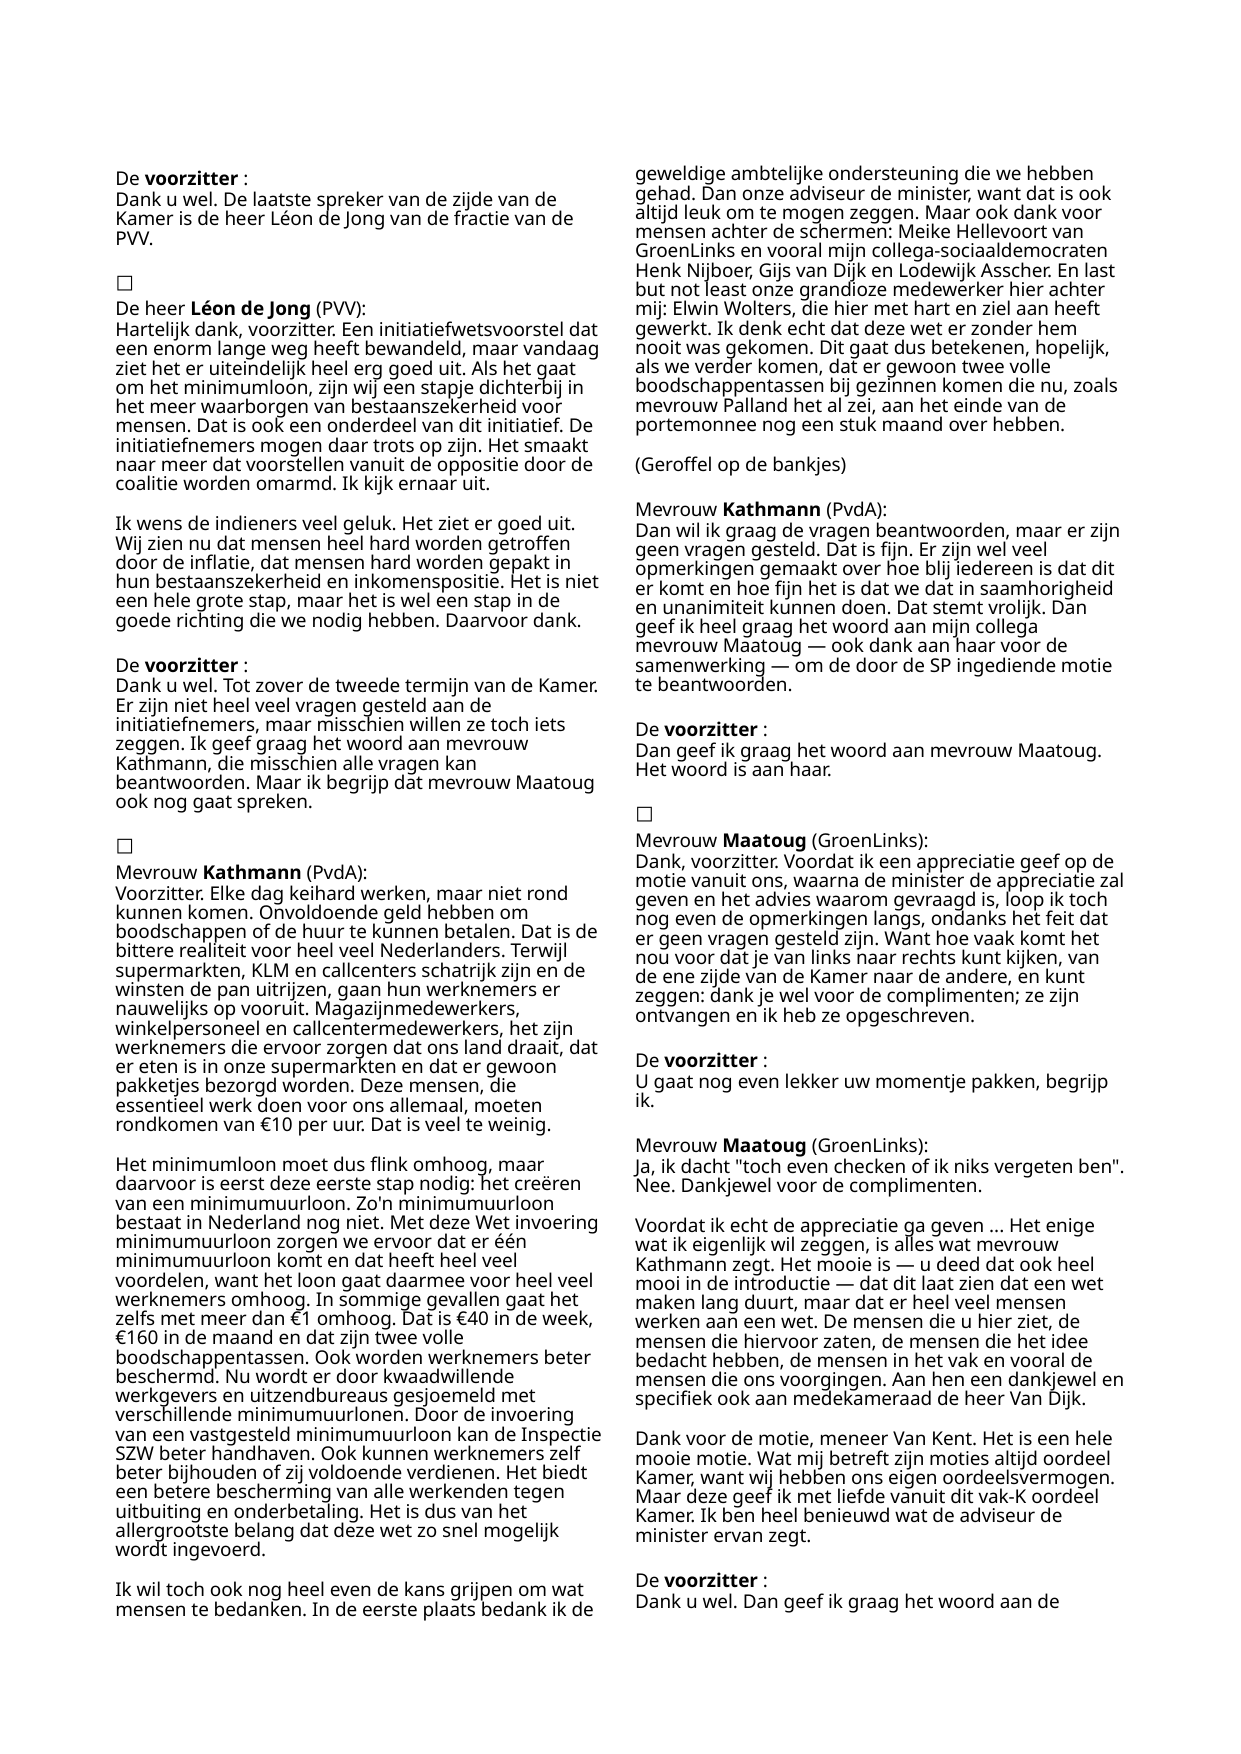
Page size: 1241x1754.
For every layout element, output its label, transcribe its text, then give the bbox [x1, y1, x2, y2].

text De voorzitter : [635, 1567, 1125, 1593]
text Dank voor de motie, meneer Van Kent. Het is een hele mooie motie. Wat mij betreft zijn moties altijd oordeel Kamer, want wij hebben ons eigen oordeelsvermogen. Maar deze geef ik met liefde vanuit dit vak-K oordeel Kamer. Ik ben heel benieuwd wat de adviseur de minister ervan zegt. [635, 1430, 1125, 1546]
text Ja, ik dacht "toch even checken of ik niks vergeten ben". Nee. Dankjewel voor de complimenten. [635, 1158, 1125, 1196]
text Dank, voorzitter. Voordat ik een appreciatie geef op de motie vanuit ons, waarna de minister de appreciatie zal geven en het advies waarom gevraagd is, loop ik toch nog even de opmerkingen langs, ondanks het feit dat er geen vragen gesteld zijn. Want hoe vaak komt het nou voor dat je van links naar rechts kunt kijken, van de ene zijde van de Kamer naar de andere, en kunt zeggen: dank je wel voor de complimenten; ze zijn ontvangen en ik heb ze opgeschreven. [635, 853, 1125, 1026]
text Mevrouw Maatoug (GroenLinks): [635, 827, 1125, 853]
text U gaat nog even lekker uw momentje pakken, begrijp ik. [635, 1073, 1125, 1111]
text De voorzitter : [115, 652, 605, 677]
text ⬜ [115, 833, 605, 859]
text geweldige ambtelijke ondersteuning die we hebben gehad. Dan onze adviseur de minister, want dat is ook altijd leuk om te mogen zeggen. Maar ook dank voor mensen achter de schermen: Meike Hellevoort van GroenLinks en vooral mijn collega-sociaaldemocraten Henk Nijboer, Gijs van Dijk en Lodewijk Asscher. En last but not least onze grandioze medewerker hier achter mij: Elwin Wolters, die hier met hart en ziel aan heeft gewerkt. Ik denk echt dat deze wet er zonder hem nooit was gekomen. Dit gaat dus betekenen, hopelijk, als we verder komen, dat er gewoon twee volle boodschappentassen bij gezinnen komen die nu, zoals mevrouw Palland het al zei, aan het einde van de portemonnee nog een stuk maand over hebben. [635, 165, 1125, 435]
text Hartelijk dank, voorzitter. Een initiatiefwetsvoorstel dat een enorm lange weg heeft bewandeld, maar vandaag ziet het er uiteindelijk heel erg goed uit. Als het gaat om het minimumloon, zijn wij een stapje dichterbij in het meer waarborgen van bestaanszekerheid voor mensen. Dat is ook een onderdeel van dit initiatief. De initiatiefnemers mogen daar trots op zijn. Het smaakt naar meer dat voorstellen vanuit de oppositie door de coalitie worden omarmd. Ik kijk ernaar uit. [115, 321, 605, 494]
text Mevrouw Maatoug (GroenLinks): [635, 1132, 1125, 1158]
text Dan wil ik graag de vragen beantwoorden, maar er zijn geen vragen gesteld. Dat is fijn. Er zijn wel veel opmerkingen gemaakt over hoe blij iedereen is dat dit er komt en hoe fijn het is dat we dat in saamhorigheid en unanimiteit kunnen doen. Dat stemt vrolijk. Dan geef ik heel graag het woord aan mijn collega mevrouw Maatoug — ook dank aan haar voor de samenwerking — om de door de SP ingediende motie te beantwoorden. [635, 522, 1125, 695]
text Dank u wel. Dan geef ik graag het woord aan de [635, 1593, 1125, 1612]
text ⬜ [115, 270, 605, 295]
text Mevrouw Kathmann (PvdA): [115, 859, 605, 885]
text De heer Léon de Jong (PVV): [115, 295, 605, 321]
text De voorzitter : [115, 165, 605, 191]
text Ik wens de indieners veel geluk. Het ziet er goed uit. Wij zien nu dat mensen heel hard worden getroffen door de inflatie, dat mensen hard worden gepakt in hun bestaanszekerheid en inkomenspositie. Het is niet een hele grote stap, maar het is wel een stap in de goede richting die we nodig hebben. Daarvoor dank. [115, 515, 605, 631]
text De voorzitter : [635, 716, 1125, 742]
text Ik wil toch ook nog heel even de kans grijpen om wat mensen te bedanken. In de eerste plaats bedank ik de [115, 1581, 605, 1620]
text De voorzitter : [635, 1047, 1125, 1073]
text Dank u wel. Tot zover de tweede termijn van de Kamer. Er zijn niet heel veel vragen gesteld aan de initiatiefnemers, maar misschien willen ze toch iets zeggen. Ik geef graag het woord aan mevrouw Kathmann, die misschien alle vragen kan beantwoorden. Maar ik begrijp dat mevrouw Maatoug ook nog gaat spreken. [115, 677, 605, 812]
text Voordat ik echt de appreciatie ga geven ... Het enige wat ik eigenlijk wil zeggen, is alles wat mevrouw Kathmann zegt. Het mooie is — u deed dat ook heel mooi in de introductie — dat dit laat zien dat een wet maken lang duurt, maar dat er heel veel mensen werken aan een wet. De mensen die u hier ziet, de mensen die hiervoor zaten, de mensen die het idee bedacht hebben, de mensen in het vak en vooral de mensen die ons voorgingen. Aan hen een dankjewel en specifiek ook aan medekameraad de heer Van Dijk. [635, 1217, 1125, 1410]
text Mevrouw Kathmann (PvdA): [635, 496, 1125, 522]
text Het minimumloon moet dus flink omhoog, maar daarvoor is eerst deze eerste stap nodig: het creëren van een minimumuurloon. Zo'n minimumuurloon bestaat in Nederland nog niet. Met deze Wet invoering minimumuurloon zorgen we ervoor dat er één minimumuurloon komt en dat heeft heel veel voordelen, want het loon gaat daarmee voor heel veel werknemers omhoog. In sommige gevallen gaat het zelfs met meer dan €1 omhoog. Dat is €40 in de week, €160 in de maand en dat zijn twee volle boodschappentassen. Ook worden werknemers beter beschermd. Nu wordt er door kwaadwillende werkgevers en uitzendbureaus gesjoemeld met verschillende minimumuurlonen. Door de invoering van een vastgesteld minimumuurloon kan de Inspectie SZW beter handhaven. Ook kunnen werknemers zelf beter bijhouden of zij voldoende verdienen. Het biedt een betere bescherming van alle werkenden tegen uitbuiting en onderbetaling. Het is dus van het allergrootste belang dat deze wet zo snel mogelijk wordt ingevoerd. [115, 1156, 605, 1561]
text ⬜ [635, 801, 1125, 827]
text Dan geef ik graag het woord aan mevrouw Maatoug. Het woord is aan haar. [635, 742, 1125, 780]
text (Geroffel op de bankjes) [635, 456, 1125, 475]
text Voorzitter. Elke dag keihard werken, maar niet rond kunnen komen. Onvoldoende geld hebben om boodschappen of de huur te kunnen betalen. Dat is de bittere realiteit voor heel veel Nederlanders. Terwijl supermarkten, KLM en callcenters schatrijk zijn en de winsten de pan uitrijzen, gaan hun werknemers er nauwelijks op vooruit. Magazijnmedewerkers, winkelpersoneel en callcentermedewerkers, het zijn werknemers die ervoor zorgen dat ons land draait, dat er eten is in onze supermarkten en dat er gewoon pakketjes bezorgd worden. Deze mensen, die essentieel werk doen voor ons allemaal, moeten rondkomen van €10 per uur. Dat is veel te weinig. [115, 885, 605, 1135]
text Dank u wel. De laatste spreker van de zijde van de Kamer is de heer Léon de Jong van de fractie van de PVV. [115, 191, 605, 249]
